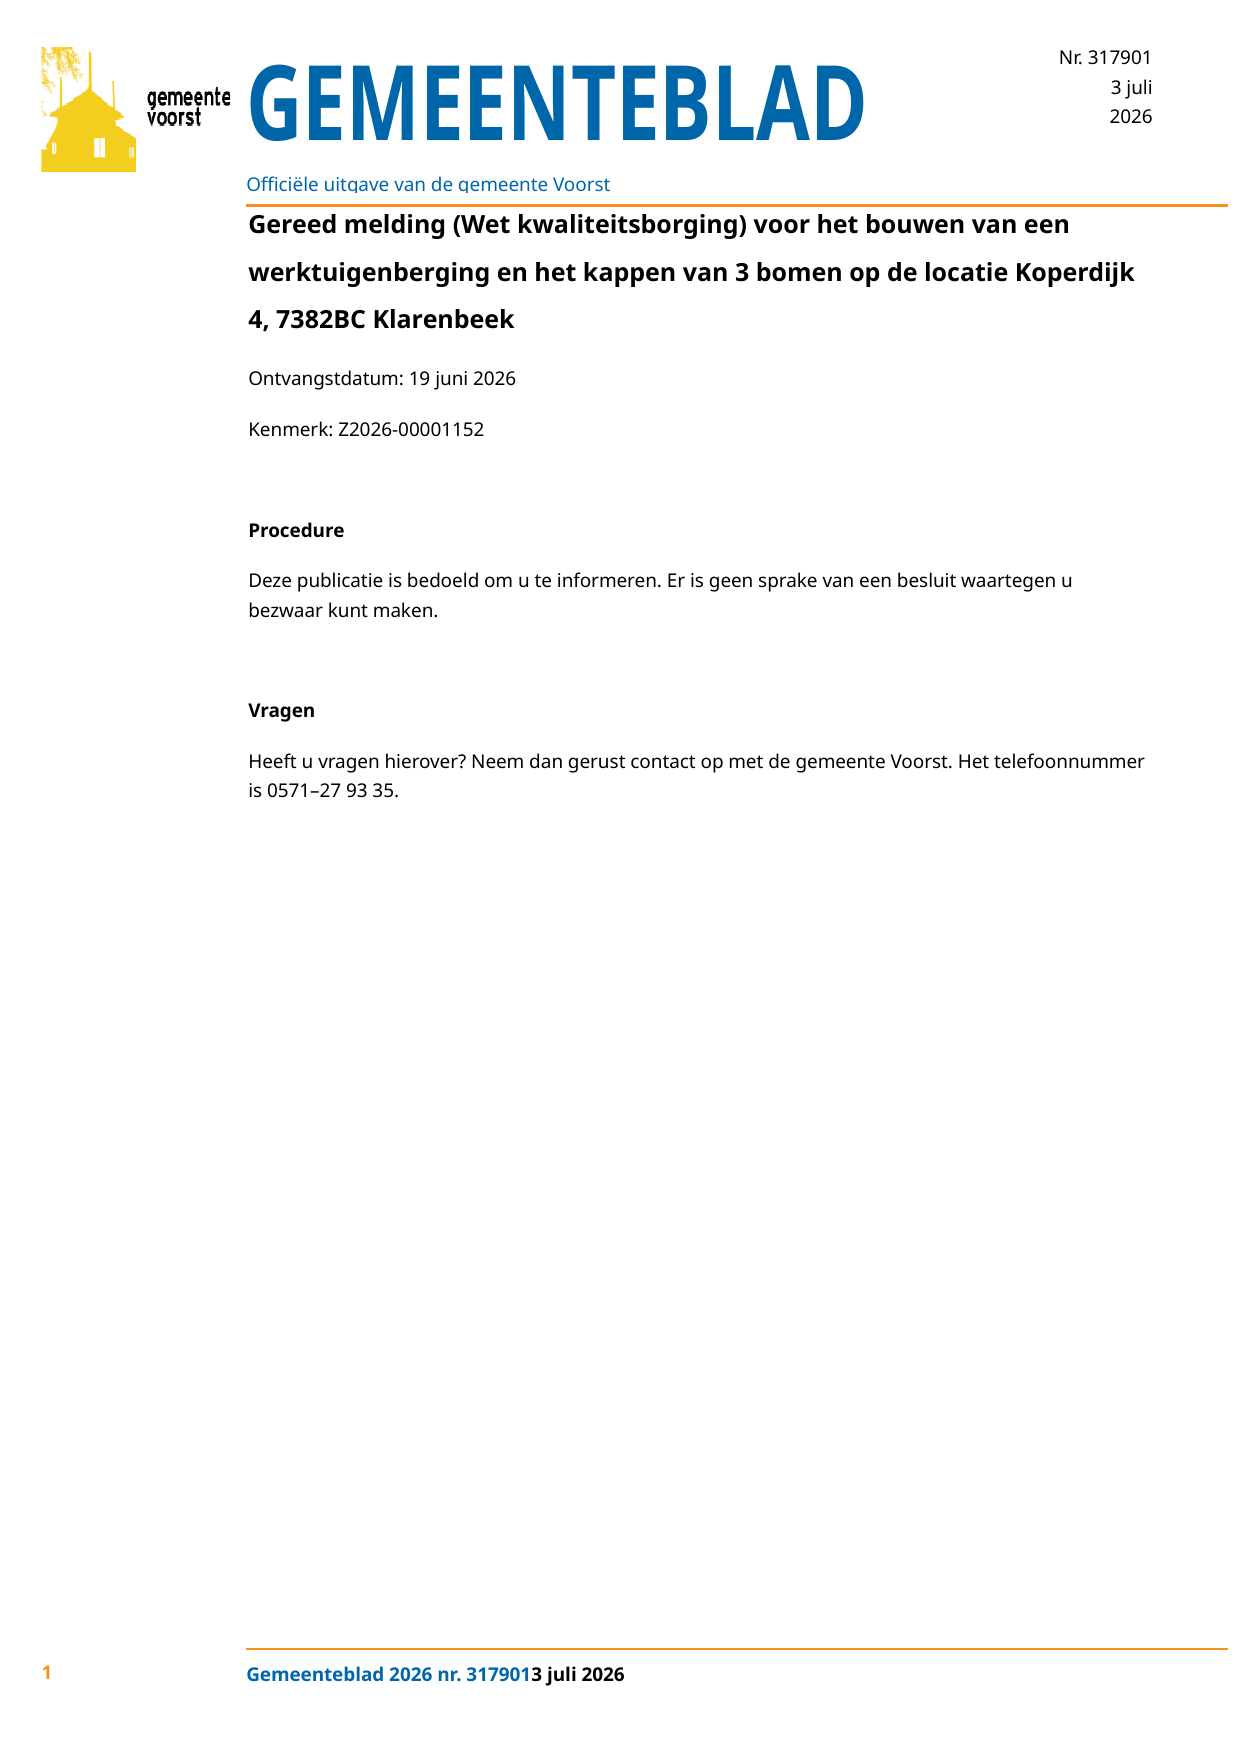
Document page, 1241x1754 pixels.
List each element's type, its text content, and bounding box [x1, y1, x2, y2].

text Ontvangstdatum: 19 juni 2026 [248, 366, 1152, 391]
text Heeft u vragen hierover? Neem dan gerust contact op met de gemeente Voorst. Het telefoonnummer is 0571–27 93 35. [248, 748, 1152, 803]
text Gereed melding (Wet kwaliteitsborging) voor het bouwen van een werktuigenberging en het kappen van 3 bomen op de locatie Koperdijk 4, 7382BC Klarenbeek [248, 207, 1152, 336]
text Procedure [248, 517, 1152, 542]
text Kenmerk: Z2026-00001152 [248, 416, 1152, 442]
picture [41, 47, 231, 172]
text Deze publicatie is bedoeld om u te informeren. Er is geen sprake van een besluit waartegen u bezwaar kunt maken. [248, 567, 1152, 622]
text Vragen [248, 698, 1152, 723]
